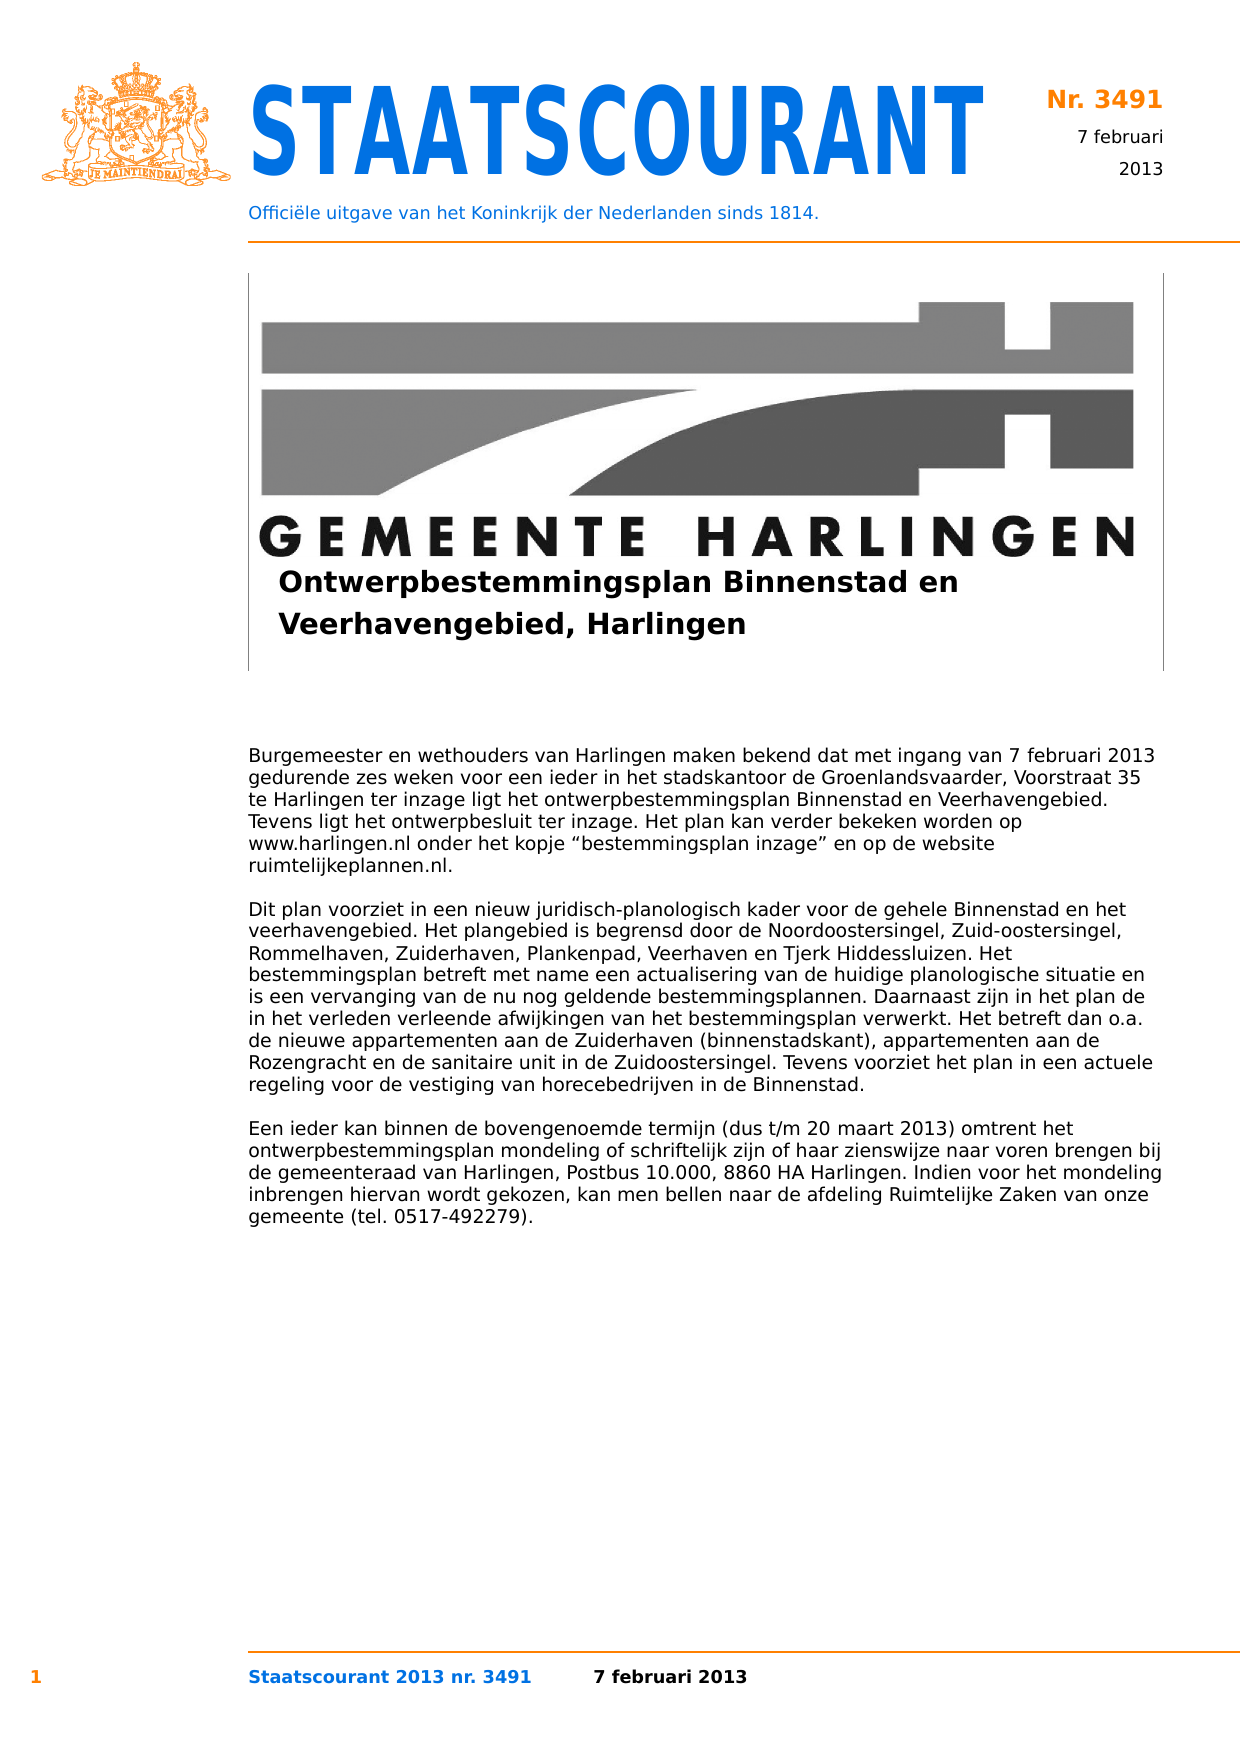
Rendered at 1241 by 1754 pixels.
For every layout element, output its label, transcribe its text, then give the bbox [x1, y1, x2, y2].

table_cell 2013 [998, 153, 1240, 203]
table_header [25, 62, 248, 241]
subtitle Ontwerpbestemmingsplan Binnenstad en Veerhavengebied, Harlingen [249, 273, 1163, 671]
picture [41, 62, 231, 186]
text Een ieder kan binnen de bovengenoemde termijn (dus t/m 20 maart 2013) omtrent het ontwerpbestemmingsplan mondeling of schriftelijk zijn of haar zienswijze naar voren brengen bij de gemeenteraad van Harlingen, Postbus 10.000, 8860 HA Harlingen. Indien voor het mondeling inbrengen hiervan wordt gekozen, kan men bellen naar de afdeling Ruimtelijke Zaken van onze gemeente (tel. 0517-492279). [248, 1118, 1163, 1228]
table_cell 7 februari [998, 121, 1240, 153]
table_cell Officiële uitgave van het Koninkrijk der Nederlanden sinds 1814. [248, 203, 1240, 241]
table_header STAATSCOURANT [248, 62, 998, 203]
text Dit plan voorziet in een nieuw juridisch-planologisch kader voor de gehele Binnenstad en het veerhavengebied. Het plangebied is begrensd door de Noordoostersingel, Zuid-oostersingel, Rommelhaven, Zuiderhaven, Plankenpad, Veerhaven en Tjerk Hiddessluizen. Het bestemmingsplan betreft met name een actualisering van de huidige planologische situatie en is een vervanging van de nu nog geldende bestemmingsplannen. Daarnaast zijn in het plan de in het verleden verleende afwijkingen van het bestemmingsplan verwerkt. Het betreft dan o.a. de nieuwe appartementen aan de Zuiderhaven (binnenstadskant), appartementen aan de Rozengracht en de sanitaire unit in de Zuidoostersingel. Tevens voorziet het plan in een actuele regeling voor de vestiging van horecebedrijven in de Binnenstad. [248, 898, 1163, 1096]
table_header Nr. 3491 [998, 62, 1240, 121]
text Burgemeester en wethouders van Harlingen maken bekend dat met ingang van 7 februari 2013 gedurende zes weken voor een ieder in het stadskantoor de Groenlandsvaarder, Voorstraat 35 te Harlingen ter inzage ligt het ontwerpbestemmingsplan Binnenstad en Veerhavengebied. Tevens ligt het ontwerpbesluit ter inzage. Het plan kan verder bekeken worden op www.harlingen.nl onder het kopje “bestemmingsplan inzage” en op de website ruimtelijkeplannen.nl. [248, 745, 1163, 877]
picture [259, 302, 1134, 557]
